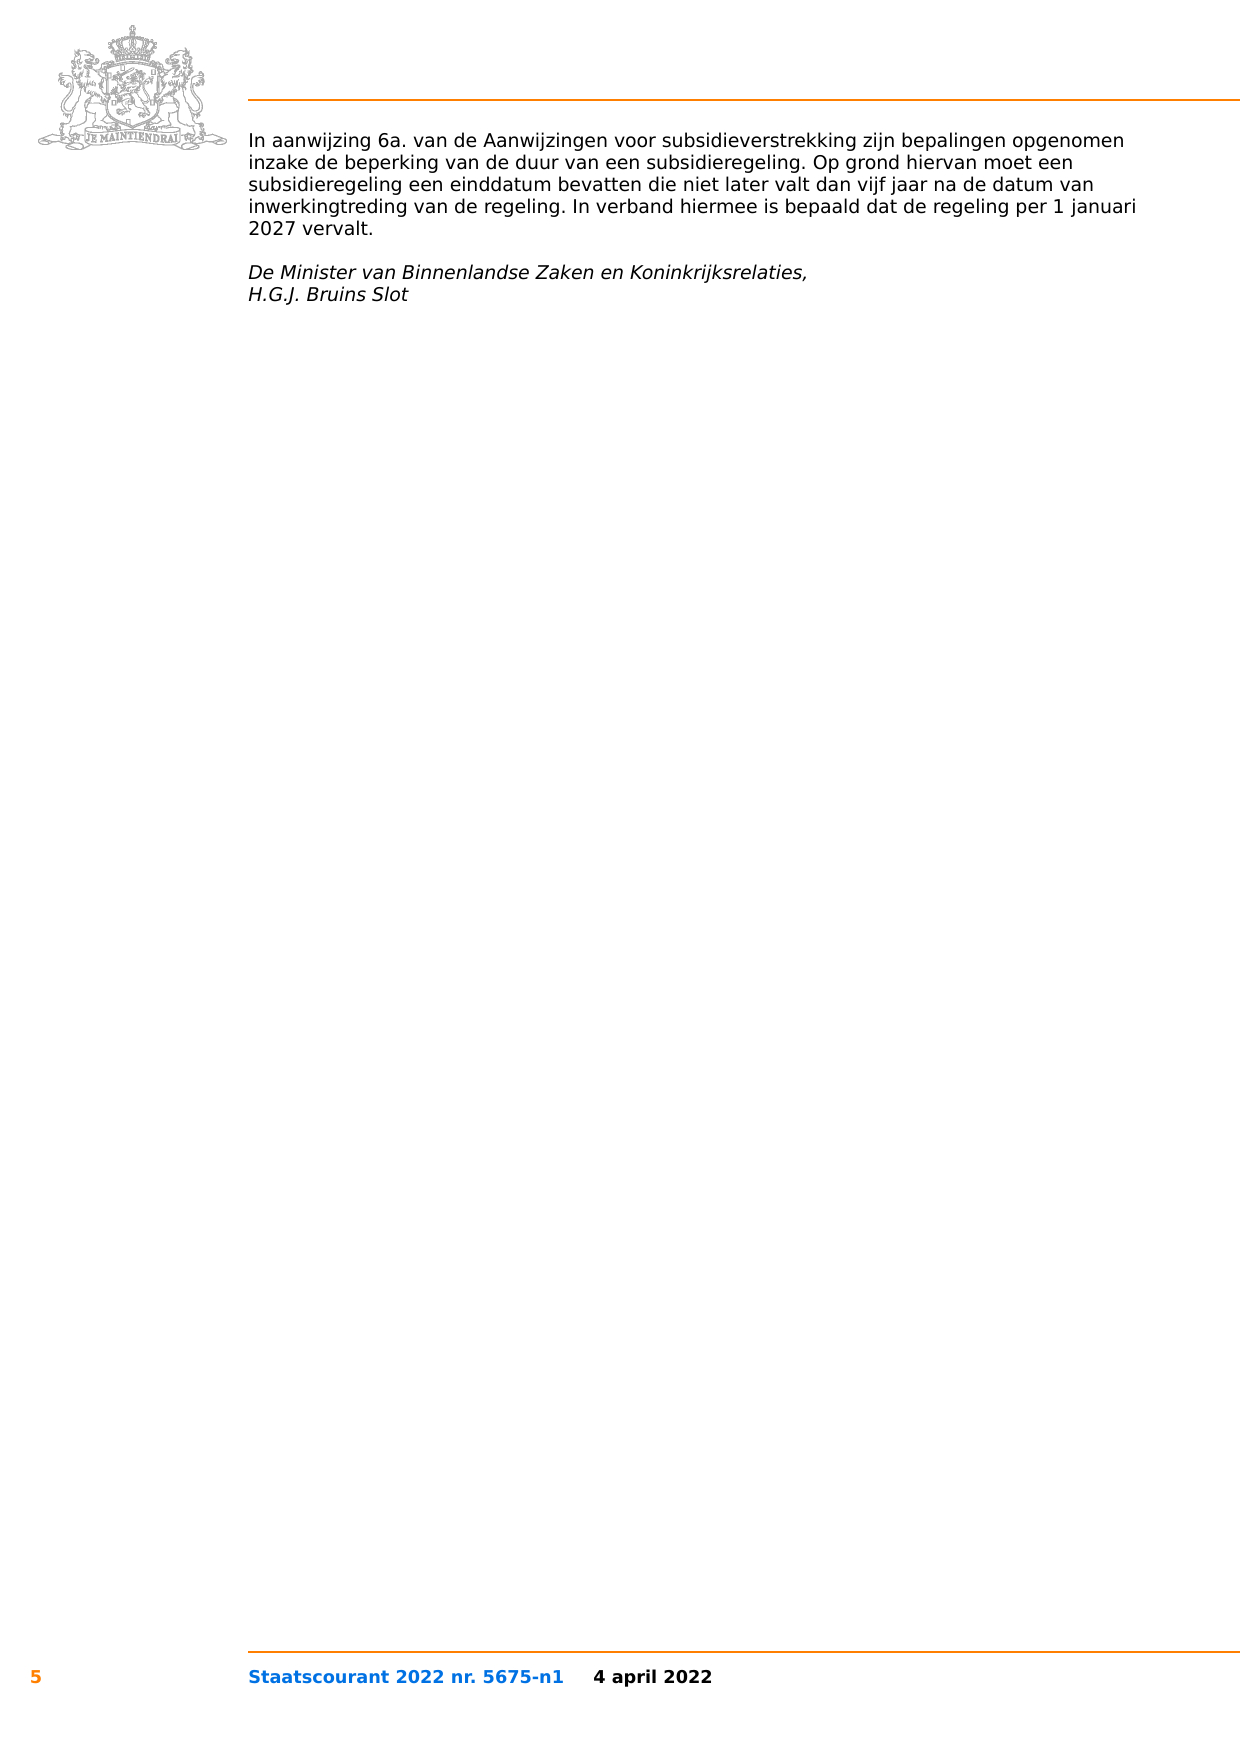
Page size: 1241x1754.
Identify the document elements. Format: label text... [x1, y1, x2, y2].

picture [38, 25, 227, 150]
text In aanwijzing 6a. van de Aanwijzingen voor subsidieverstrekking zijn bepalingen opgenomen inzake de beperking van de duur van een subsidieregeling. Op grond hiervan moet een subsidieregeling een einddatum bevatten die niet later valt dan vijf jaar na de datum van inwerkingtreding van de regeling. In verband hiermee is bepaald dat de regeling per 1 januari 2027 vervalt. [248, 130, 1163, 240]
text De Minister van Binnenlandse Zaken en Koninkrijksrelaties, H.G.J. Bruins Slot [248, 262, 1163, 306]
